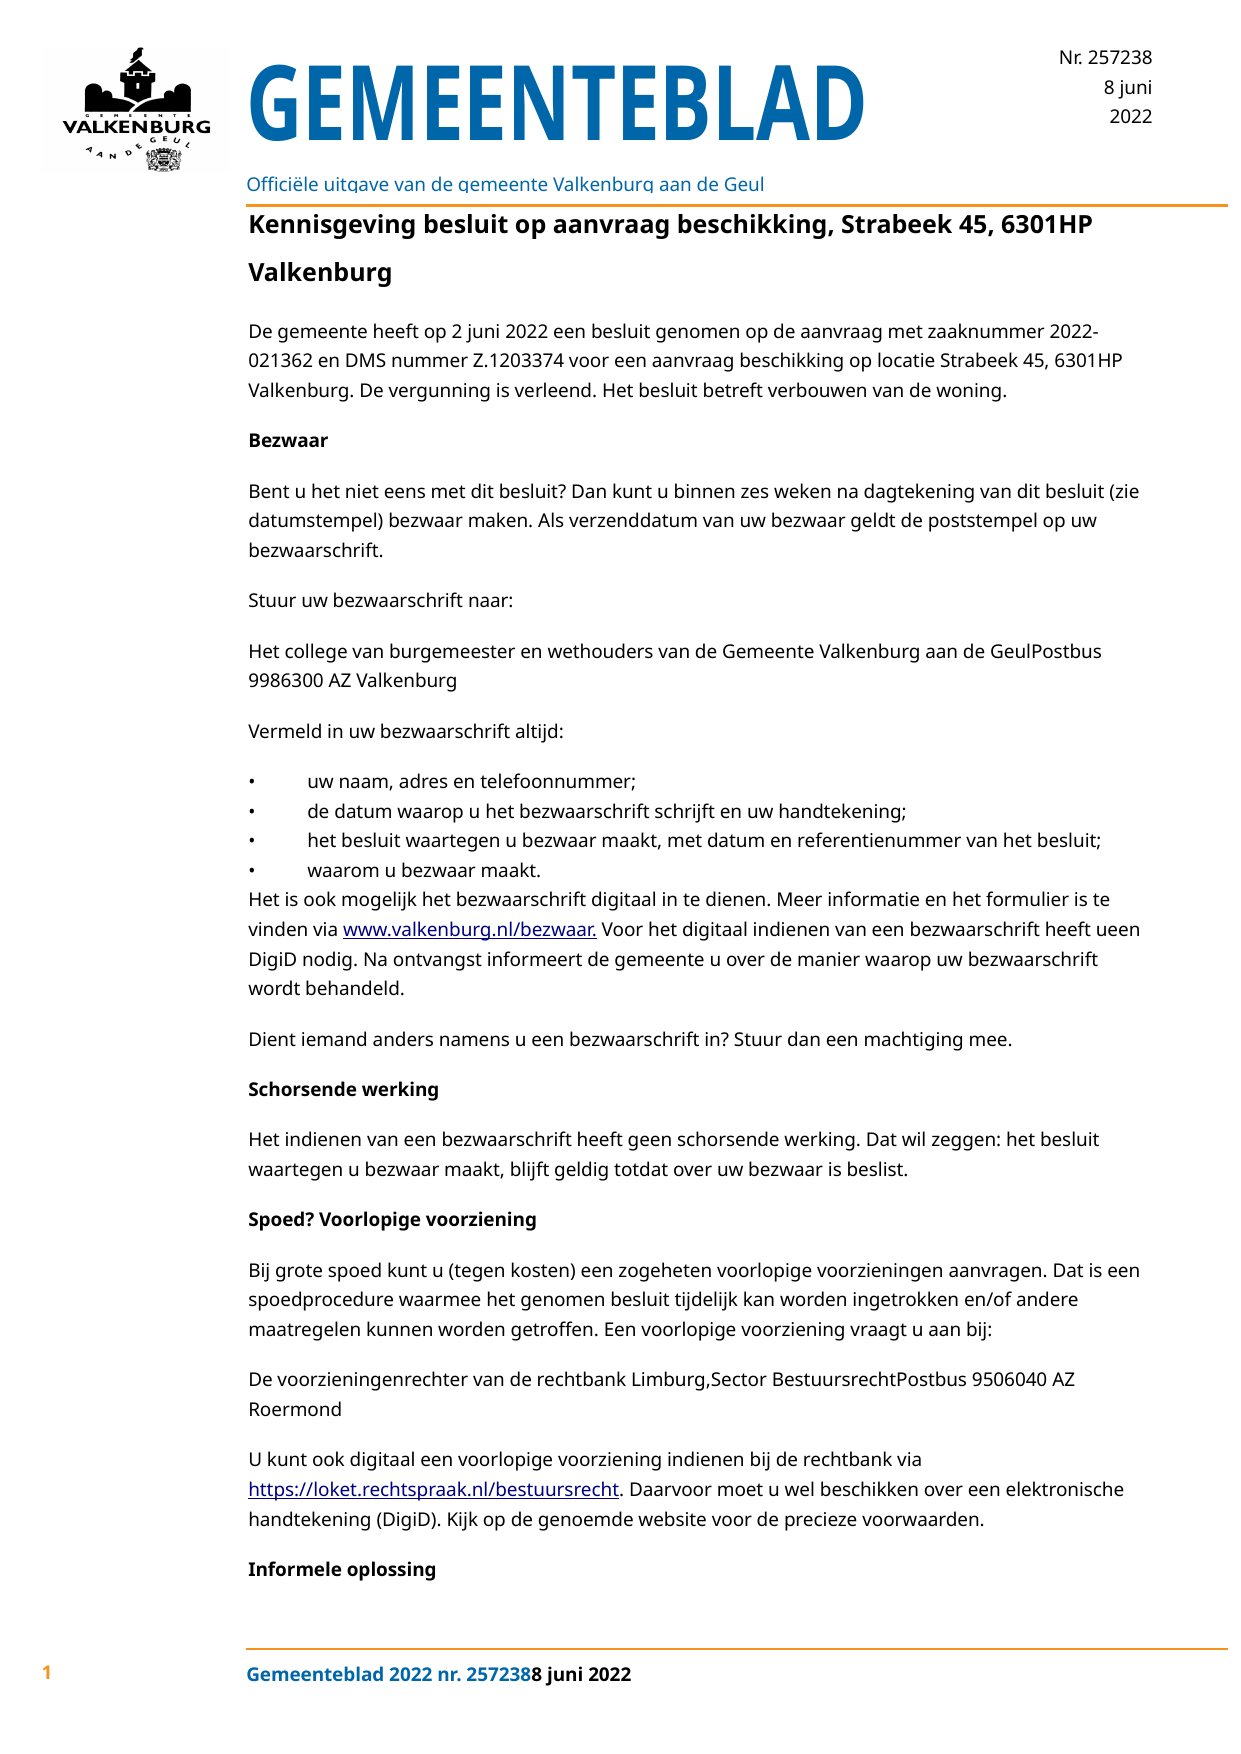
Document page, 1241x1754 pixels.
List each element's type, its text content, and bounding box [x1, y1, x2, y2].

text Schorsende werking [248, 1076, 1152, 1102]
list het besluit waartegen u bezwaar maakt, met datum en referentienummer van het besluit; [248, 827, 1152, 853]
text Vermeld in uw bezwaarschrift altijd: [248, 718, 1152, 744]
text Kennisgeving besluit op aanvraag beschikking, Strabeek 45, 6301HP Valkenburg [248, 207, 1152, 288]
text De gemeente heeft op 2 juni 2022 een besluit genomen op de aanvraag met zaaknummer 2022-021362 en DMS nummer Z.1203374 voor een aanvraag beschikking op locatie Strabeek 45, 6301HP Valkenburg. De vergunning is verleend. Het besluit betreft verbouwen van de woning. [248, 318, 1152, 403]
text U kunt ook digitaal een voorlopige voorziening indienen bij de rechtbank via https://loket.rechtspraak.nl/bestuursrecht. Daarvoor moet u wel beschikken over een elektronische handtekening (DigiD). Kijk op de genoemde website voor de precieze voorwaarden. [248, 1447, 1152, 1532]
text Spoed? Voorlopige voorziening [248, 1207, 1152, 1232]
text Het indienen van een bezwaarschrift heeft geen schorsende werking. Dat wil zeggen: het besluit waartegen u bezwaar maakt, blijft geldig totdat over uw bezwaar is beslist. [248, 1127, 1152, 1182]
list de datum waarop u het bezwaarschrift schrijft en uw handtekening; [248, 798, 1152, 824]
list waarom u bezwaar maakt. [248, 857, 1152, 883]
picture [41, 47, 231, 172]
text Stuur uw bezwaarschrift naar: [248, 587, 1152, 613]
list uw naam, adres en telefoonnummer; [248, 768, 1152, 794]
text Het is ook mogelijk het bezwaarschrift digitaal in te dienen. Meer informatie en het formulier is te vinden via www.valkenburg.nl/bezwaar. Voor het digitaal indienen van een bezwaarschrift heeft ueen DigiD nodig. Na ontvangst informeert de gemeente u over de manier waarop uw bezwaarschrift wordt behandeld. [248, 887, 1152, 1001]
text Bezwaar [248, 427, 1152, 453]
text Bij grote spoed kunt u (tegen kosten) een zogeheten voorlopige voorzieningen aanvragen. Dat is een spoedprocedure waarmee het genomen besluit tijdelijk kan worden ingetrokken en/of andere maatregelen kunnen worden getroffen. Een voorlopige voorziening vraagt u aan bij: [248, 1257, 1152, 1342]
text Informele oplossing [248, 1556, 1152, 1582]
text Dient iemand anders namens u een bezwaarschrift in? Stuur dan een machtiging mee. [248, 1026, 1152, 1052]
text Het college van burgemeester en wethouders van de Gemeente Valkenburg aan de GeulPostbus 9986300 AZ Valkenburg [248, 638, 1152, 693]
text Bent u het niet eens met dit besluit? Dan kunt u binnen zes weken na dagtekening van dit besluit (zie datumstempel) bezwaar maken. Als verzenddatum van uw bezwaar geldt de poststempel op uw bezwaarschrift. [248, 478, 1152, 563]
text De voorzieningenrechter van de rechtbank Limburg,Sector BestuursrechtPostbus 9506040 AZ Roermond [248, 1367, 1152, 1422]
